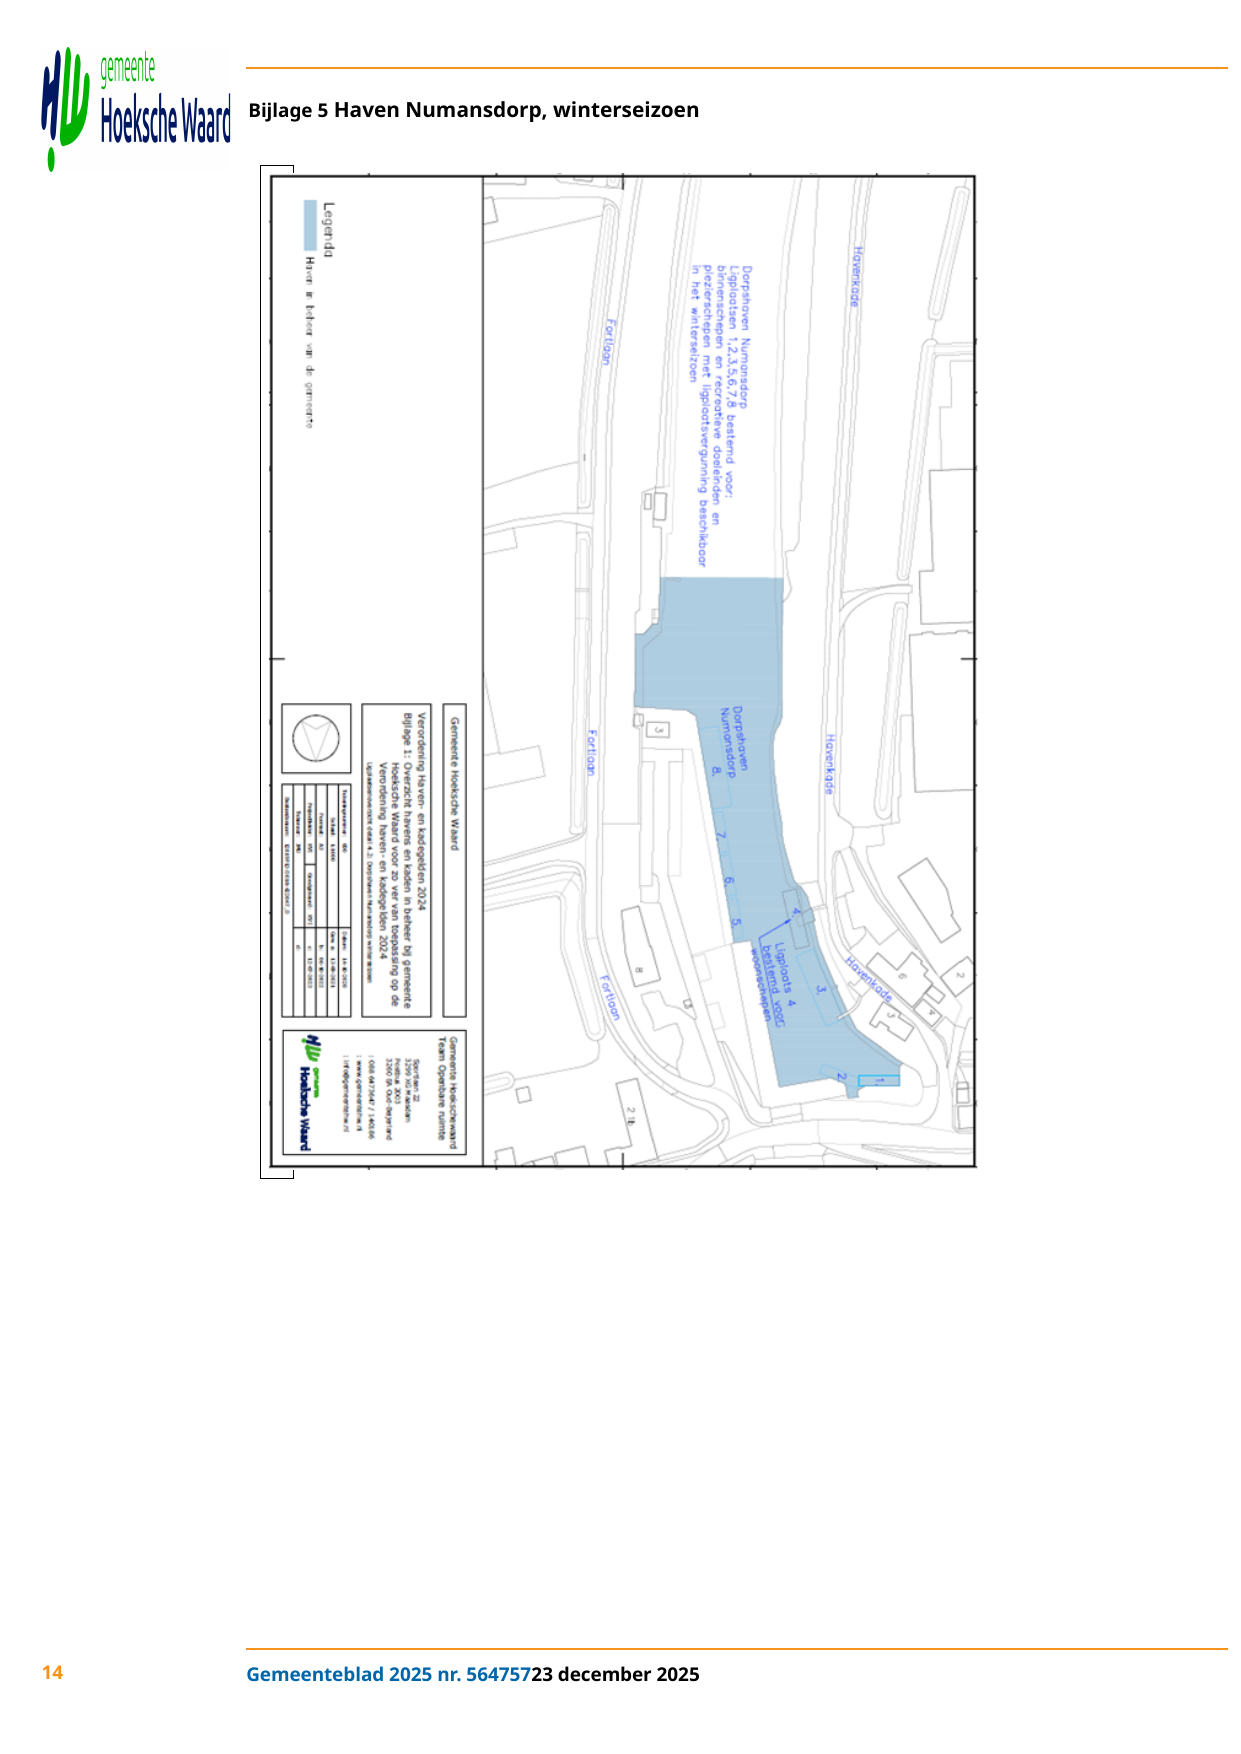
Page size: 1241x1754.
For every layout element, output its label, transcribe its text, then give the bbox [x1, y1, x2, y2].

picture [268, 173, 978, 1170]
text Bijlage 5 Haven Numansdorp, winterseizoen [248, 95, 1152, 123]
picture [41, 47, 231, 172]
